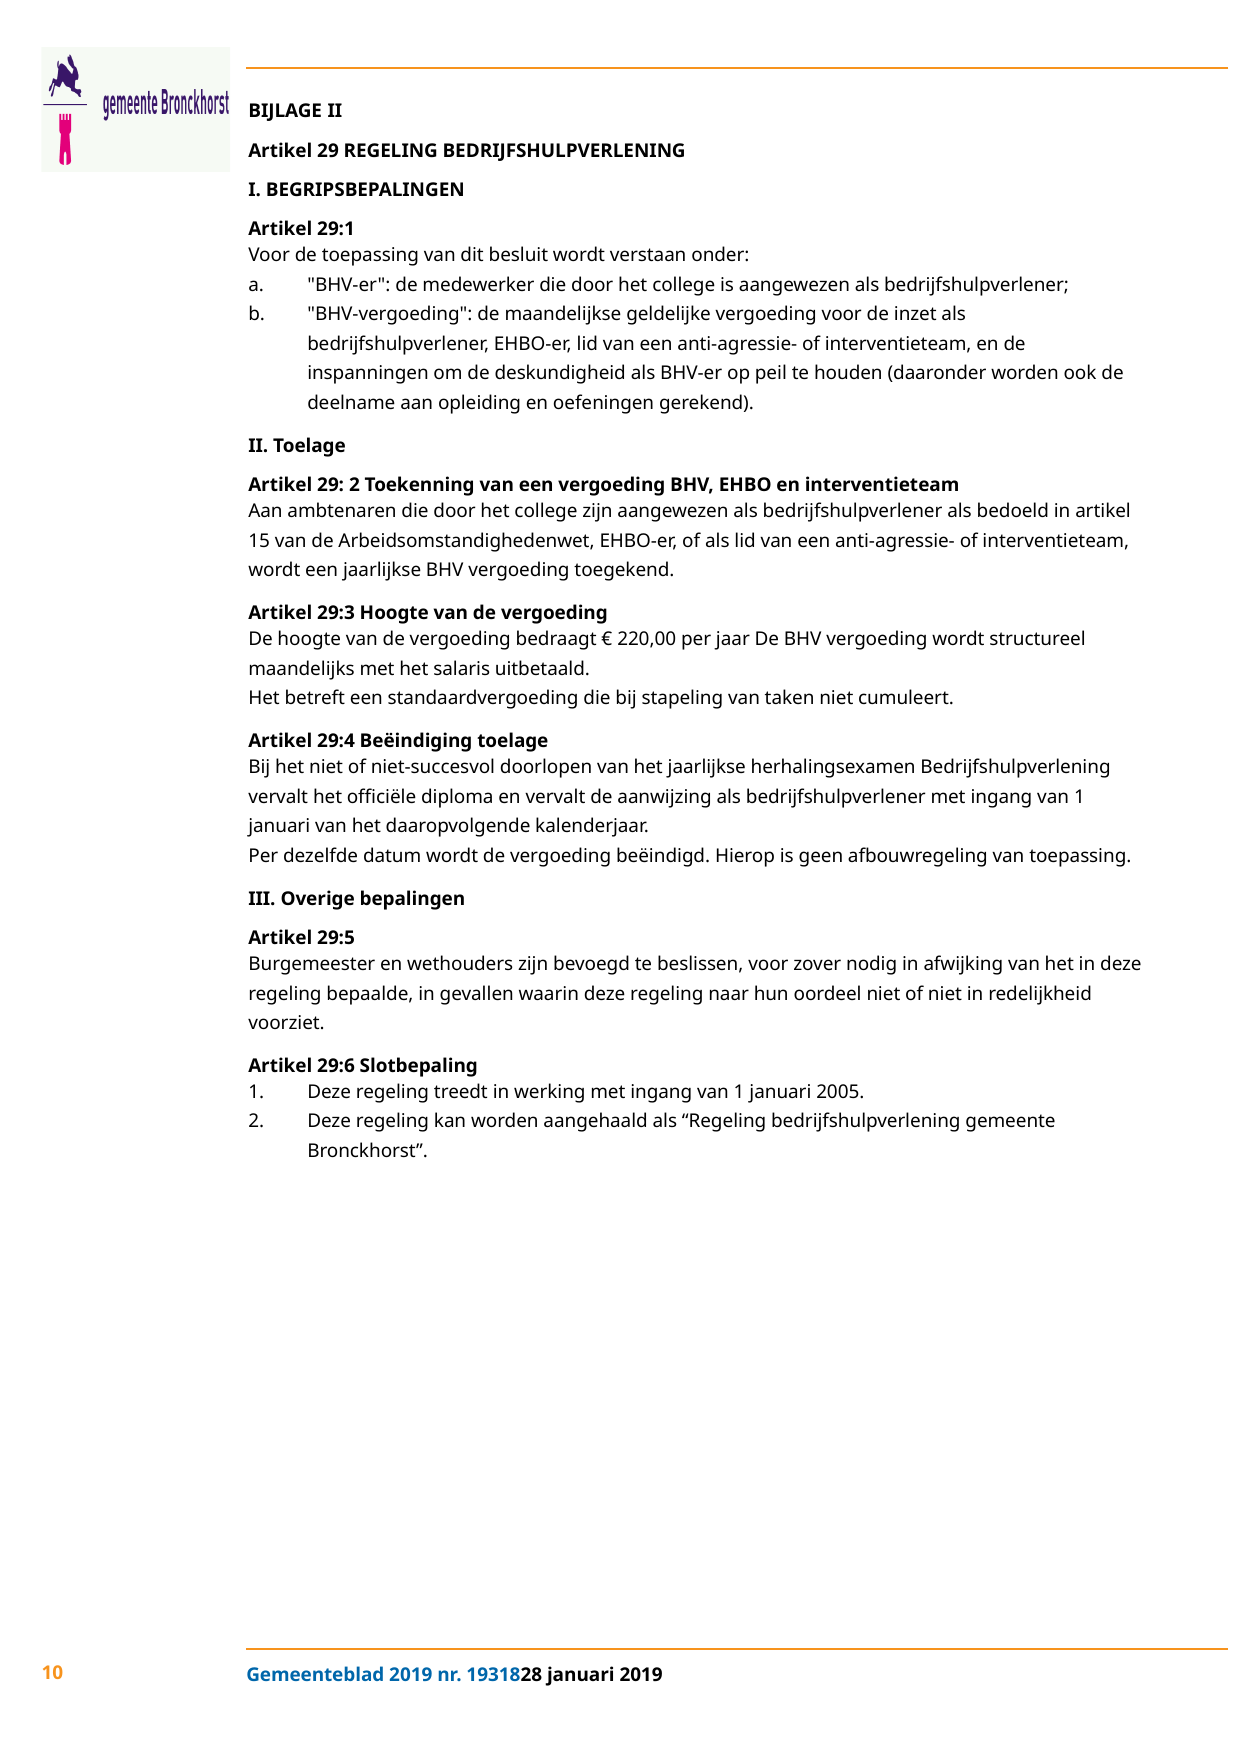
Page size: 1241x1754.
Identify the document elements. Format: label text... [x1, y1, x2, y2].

text Artikel 29 REGELING BEDRIJFSHULPVERLENING [248, 137, 1152, 163]
list Deze regeling kan worden aangehaald als “Regeling bedrijfshulpverlening gemeente Bronckhorst”. [248, 1108, 1152, 1163]
text De hoogte van de vergoeding bedraagt € 220,00 per jaar De BHV vergoeding wordt structureel maandelijks met het salaris uitbetaald. [248, 625, 1152, 681]
text Artikel 29:1 [248, 215, 1152, 241]
text Aan ambtenaren die door het college zijn aangewezen als bedrijfshulpverlener als bedoeld in artikel 15 van de Arbeidsomstandighedenwet, EHBO-er, of als lid van een anti-agressie- of interventieteam, wordt een jaarlijkse BHV vergoeding toegekend. [248, 497, 1152, 582]
text Artikel 29:5 [248, 924, 1152, 950]
list Deze regeling treedt in werking met ingang van 1 januari 2005. [248, 1078, 1152, 1104]
text Artikel 29:6 Slotbepaling [248, 1052, 1152, 1078]
text BIJLAGE II [248, 95, 1152, 123]
text Bij het niet of niet-succesvol doorlopen van het jaarlijkse herhalingsexamen Bedrijfshulpverlening vervalt het officiële diploma en vervalt de aanwijzing als bedrijfshulpverlener met ingang van 1 januari van het daaropvolgende kalenderjaar. [248, 753, 1152, 838]
list "BHV-er": de medewerker die door het college is aangewezen als bedrijfshulpverlener; [248, 271, 1152, 296]
picture [41, 47, 231, 172]
text Artikel 29:4 Beëindiging toelage [248, 727, 1152, 753]
text Voor de toepassing van dit besluit wordt verstaan onder: [248, 241, 1152, 267]
text II. Toelage [248, 432, 1152, 458]
text III. Overige bepalingen [248, 885, 1152, 911]
text Artikel 29: 2 Toekenning van een vergoeding BHV, EHBO en interventieteam [248, 471, 1152, 497]
list "BHV-vergoeding": de maandelijkse geldelijke vergoeding voor de inzet als bedrijfshulpverlener, EHBO-er, lid van een anti-agressie- of interventieteam, en de inspanningen om de deskundigheid als BHV-er op peil te houden (daaronder worden ook de deelname aan opleiding en oefeningen gerekend). [248, 300, 1152, 415]
text Artikel 29:3 Hoogte van de vergoeding [248, 599, 1152, 625]
text Burgemeester en wethouders zijn bevoegd te beslissen, voor zover nodig in afwijking van het in deze regeling bepaalde, in gevallen waarin deze regeling naar hun oordeel niet of niet in redelijkheid voorziet. [248, 950, 1152, 1035]
text I. BEGRIPSBEPALINGEN [248, 176, 1152, 202]
text Per dezelfde datum wordt de vergoeding beëindigd. Hierop is geen afbouwregeling van toepassing. [248, 842, 1152, 868]
text Het betreft een standaardvergoeding die bij stapeling van taken niet cumuleert. [248, 684, 1152, 710]
